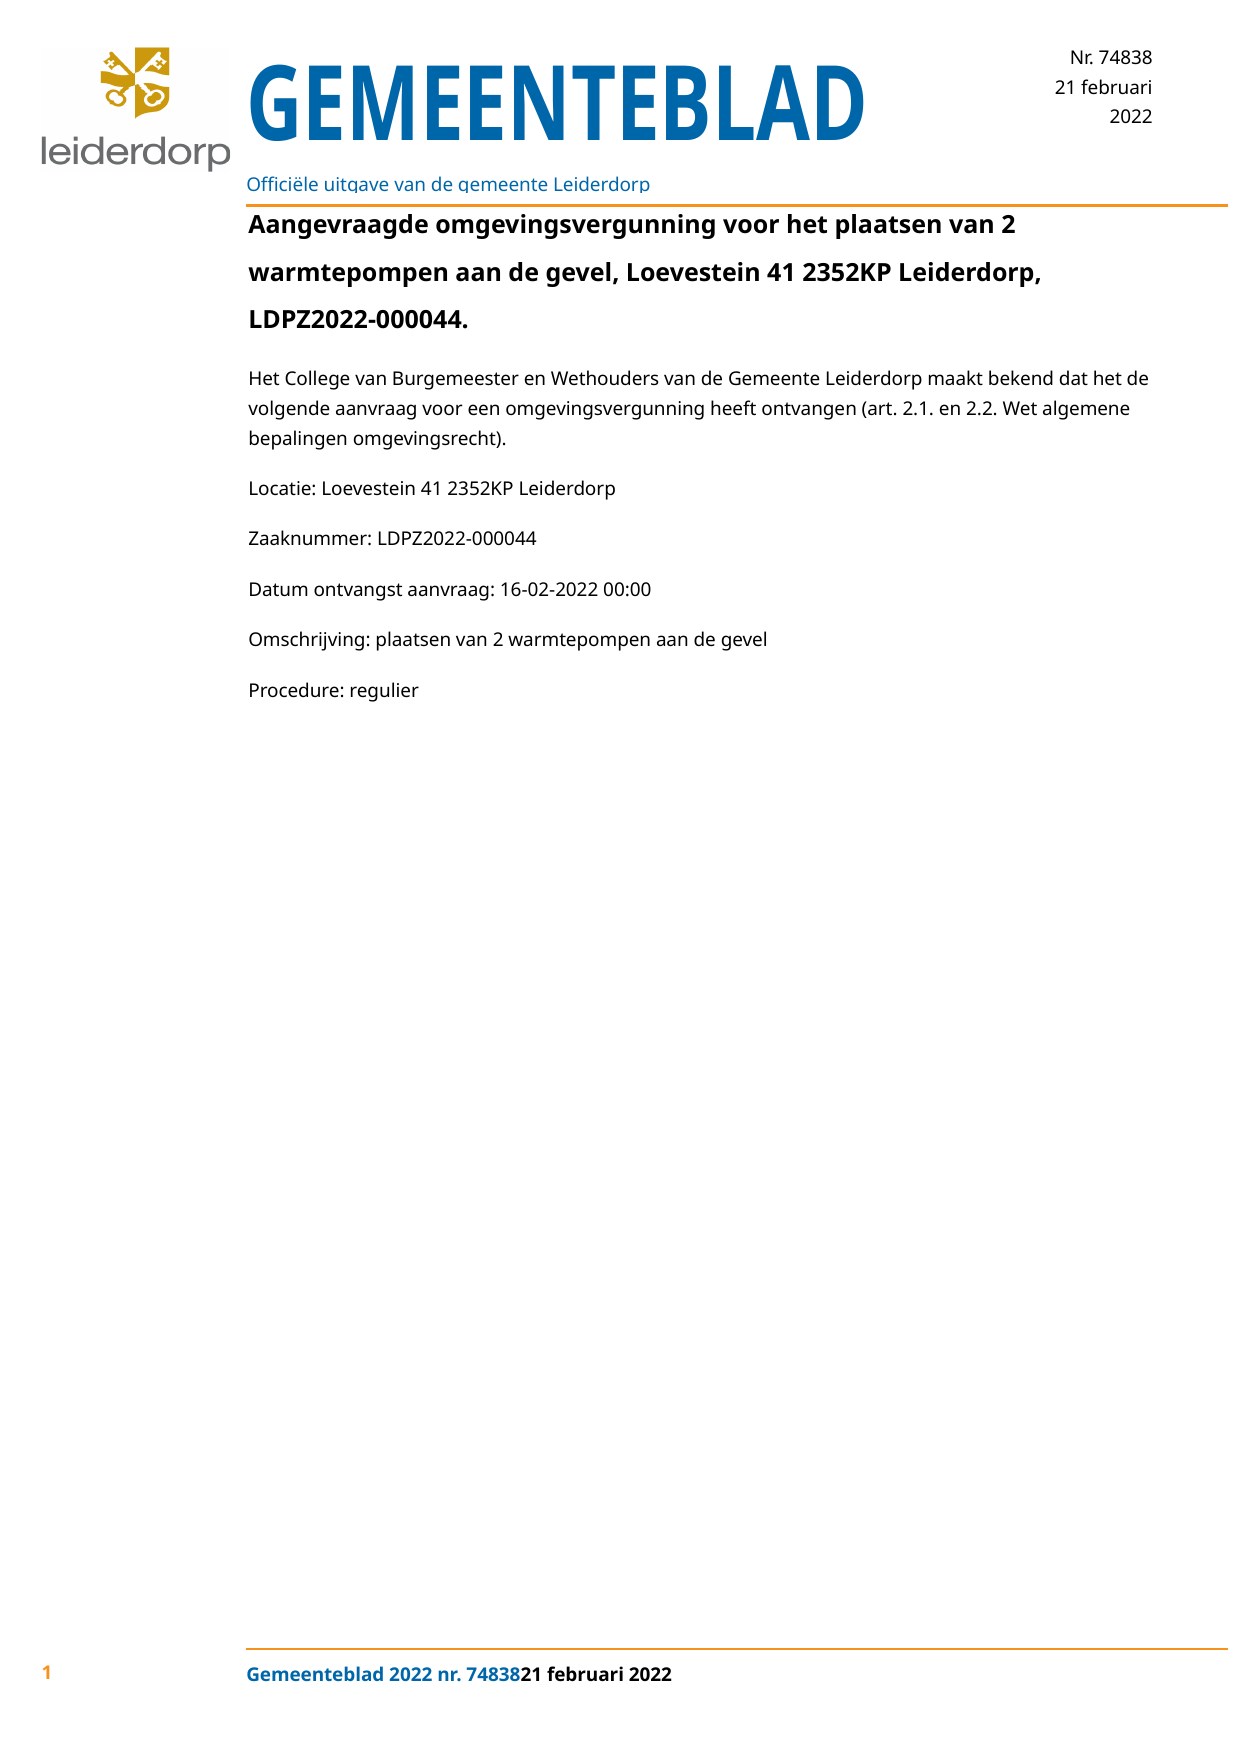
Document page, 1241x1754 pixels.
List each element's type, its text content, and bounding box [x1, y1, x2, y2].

text Zaaknummer: LDPZ2022-000044 [248, 526, 1152, 551]
text Omschrijving: plaatsen van 2 warmtepompen aan de gevel [248, 626, 1152, 652]
text Procedure: regulier [248, 677, 1152, 702]
picture [41, 47, 231, 172]
text Aangevraagde omgevingsvergunning voor het plaatsen van 2 warmtepompen aan de gevel, Loevestein 41 2352KP Leiderdorp, LDPZ2022-000044. [248, 207, 1152, 336]
text Het College van Burgemeester en Wethouders van de Gemeente Leiderdorp maakt bekend dat het de volgende aanvraag voor een omgevingsvergunning heeft ontvangen (art. 2.1. en 2.2. Wet algemene bepalingen omgevingsrecht). [248, 366, 1152, 450]
text Locatie: Loevestein 41 2352KP Leiderdorp [248, 475, 1152, 501]
text Datum ontvangst aanvraag: 16-02-2022 00:00 [248, 576, 1152, 602]
